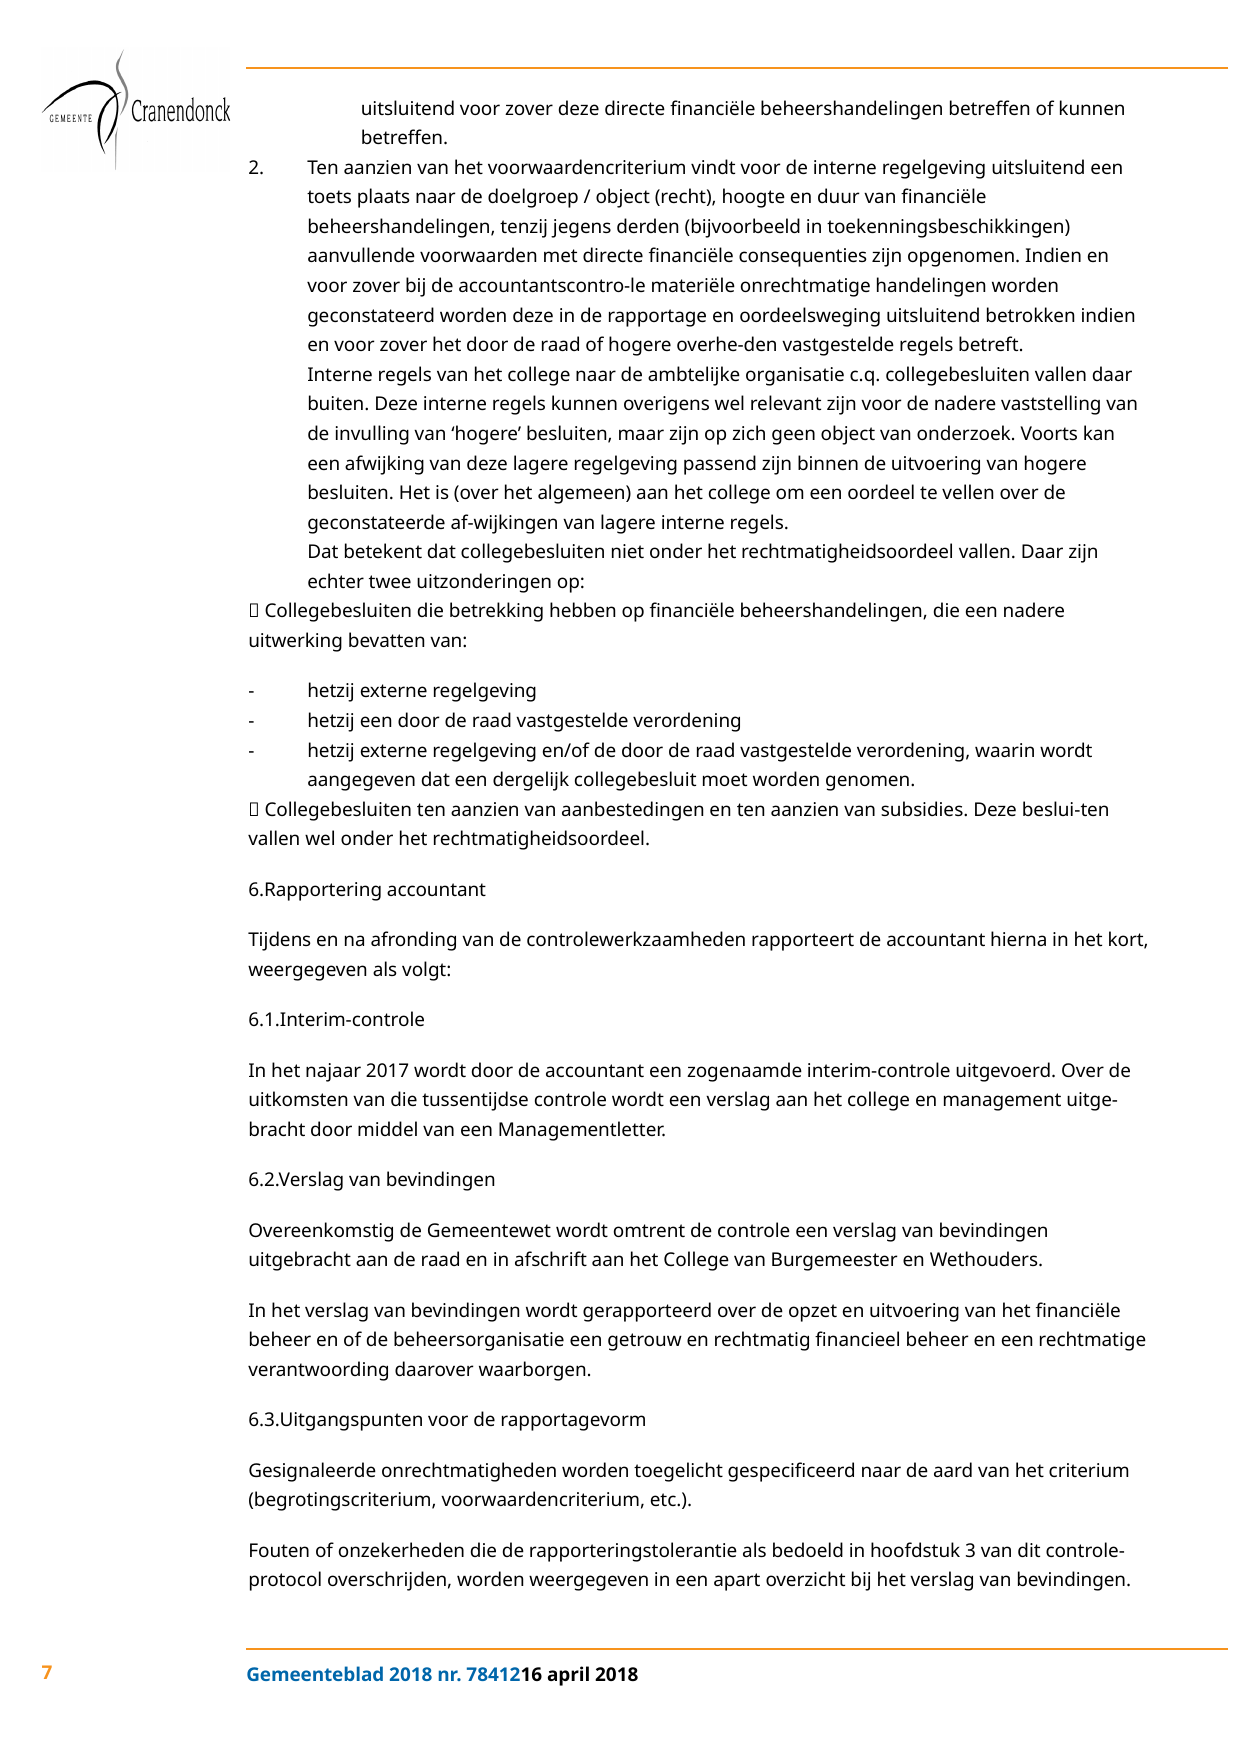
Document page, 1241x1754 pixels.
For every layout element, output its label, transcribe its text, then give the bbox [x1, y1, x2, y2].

text 6.Rapportering accountant [248, 876, 1152, 902]
list Interne regels van het college naar de ambtelijke organisatie c.q. collegebesluiten vallen daar buiten. Deze interne regels kunnen overigens wel relevant zijn voor de nadere vaststelling van de invulling van ‘hogere’ besluiten, maar zijn op zich geen object van onderzoek. Voorts kan een afwijking van deze lagere regelgeving passend zijn binnen de uitvoering van hogere besluiten. Het is (over het algemeen) aan het college om een oordeel te vellen over de geconstateerde af-wijkingen van lagere interne regels. [248, 361, 1152, 535]
text In het najaar 2017 wordt door de accountant een zogenaamde interim-controle uitgevoerd. Over de uitkomsten van die tussentijdse controle wordt een verslag aan het college en management uitge-bracht door middel van een Managementletter. [248, 1057, 1152, 1142]
list hetzij externe regelgeving [248, 678, 1152, 703]
text Overeenkomstig de Gemeentewet wordt omtrent de controle een verslag van bevindingen uitgebracht aan de raad en in afschrift aan het College van Burgemeester en Wethouders. [248, 1217, 1152, 1272]
text Fouten of onzekerheden die de rapporteringstolerantie als bedoeld in hoofdstuk 3 van dit controle-protocol overschrijden, worden weergegeven in een apart overzicht bij het verslag van bevindingen. [248, 1537, 1152, 1592]
picture [41, 47, 231, 172]
list hetzij externe regelgeving en/of de door de raad vastgestelde verordening, waarin wordt aangegeven dat een dergelijk collegebesluit moet worden genomen. [248, 737, 1152, 792]
text 6.1.Interim-controle [248, 1006, 1152, 1032]
text  Collegebesluiten die betrekking hebben op financiële beheershandelingen, die een nadere uitwerking bevatten van: [248, 598, 1152, 653]
text In het verslag van bevindingen wordt gerapporteerd over de opzet en uitvoering van het financiële beheer en of de beheersorganisatie een getrouw en rechtmatig financieel beheer en een rechtmatige verantwoording daarover waarborgen. [248, 1297, 1152, 1382]
text 6.2.Verslag van bevindingen [248, 1166, 1152, 1192]
text 6.3.Uitgangspunten voor de rapportagevorm [248, 1406, 1152, 1432]
text Gesignaleerde onrechtmatigheden worden toegelicht gespecificeerd naar de aard van het criterium (begrotingscriterium, voorwaardencriterium, etc.). [248, 1457, 1152, 1512]
list uitsluitend voor zover deze directe financiële beheershandelingen betreffen of kunnen betreffen. [323, 95, 1152, 150]
list Dat betekent dat collegebesluiten niet onder het rechtmatigheidsoordeel vallen. Daar zijn echter twee uitzonderingen op: [248, 538, 1152, 594]
list Ten aanzien van het voorwaardencriterium vindt voor de interne regelgeving uitsluitend een toets plaats naar de doelgroep / object (recht), hoogte en duur van financiële beheershandelingen, tenzij jegens derden (bijvoorbeeld in toekenningsbeschikkingen) aanvullende voorwaarden met directe financiële consequenties zijn opgenomen. Indien en voor zover bij de accountantscontro-le materiële onrechtmatige handelingen worden geconstateerd worden deze in de rapportage en oordeelsweging uitsluitend betrokken indien en voor zover het door de raad of hogere overhe-den vastgestelde regels betreft. [248, 154, 1152, 357]
text Tijdens en na afronding van de controlewerkzaamheden rapporteert de accountant hierna in het kort, weergegeven als volgt: [248, 926, 1152, 982]
list hetzij een door de raad vastgestelde verordening [248, 707, 1152, 733]
text  Collegebesluiten ten aanzien van aanbestedingen en ten aanzien van subsidies. Deze beslui-ten vallen wel onder het rechtmatigheidsoordeel. [248, 796, 1152, 851]
